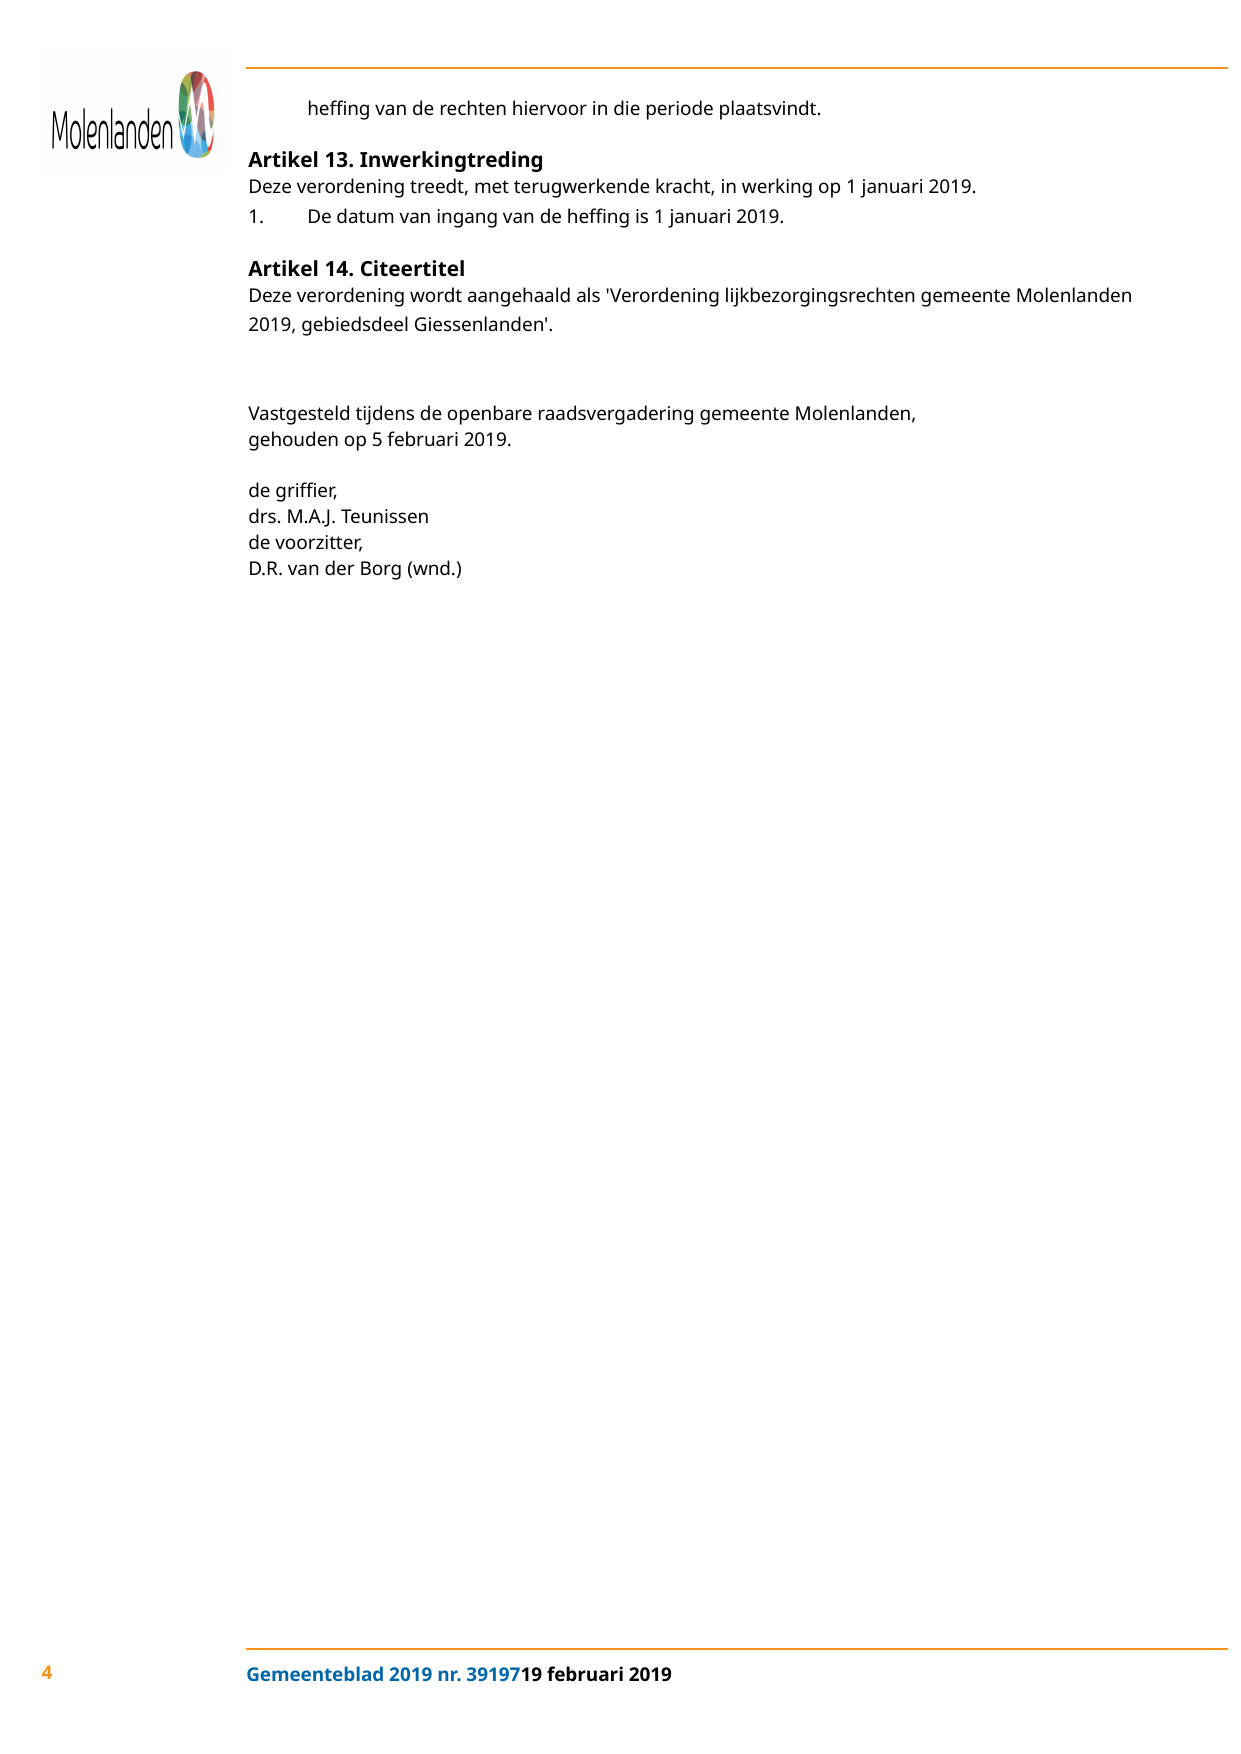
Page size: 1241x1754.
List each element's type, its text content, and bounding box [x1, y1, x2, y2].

text de griffier, [248, 478, 1152, 503]
text Vastgesteld tijdens de openbare raadsvergadering gemeente Molenlanden, [248, 400, 1152, 426]
text gehouden op 5 februari 2019. [248, 426, 1152, 452]
text D.R. van der Borg (wnd.) [248, 555, 1152, 581]
text Artikel 14. Citeertitel [248, 254, 1152, 282]
text Deze verordening treedt, met terugwerkende kracht, in werking op 1 januari 2019. [248, 174, 1152, 199]
text Artikel 13. Inwerkingtreding [248, 145, 1152, 174]
text de voorzitter, [248, 529, 1152, 555]
picture [41, 47, 231, 172]
text drs. M.A.J. Teunissen [248, 503, 1152, 529]
text Deze verordening wordt aangehaald als 'Verordening lijkbezorgingsrechten gemeente Molenlanden 2019, gebiedsdeel Giessenlanden'. [248, 282, 1152, 337]
list De datum van ingang van de heffing is 1 januari 2019. [248, 203, 1152, 229]
list heffing van de rechten hiervoor in die periode plaatsvindt. [248, 95, 1152, 121]
